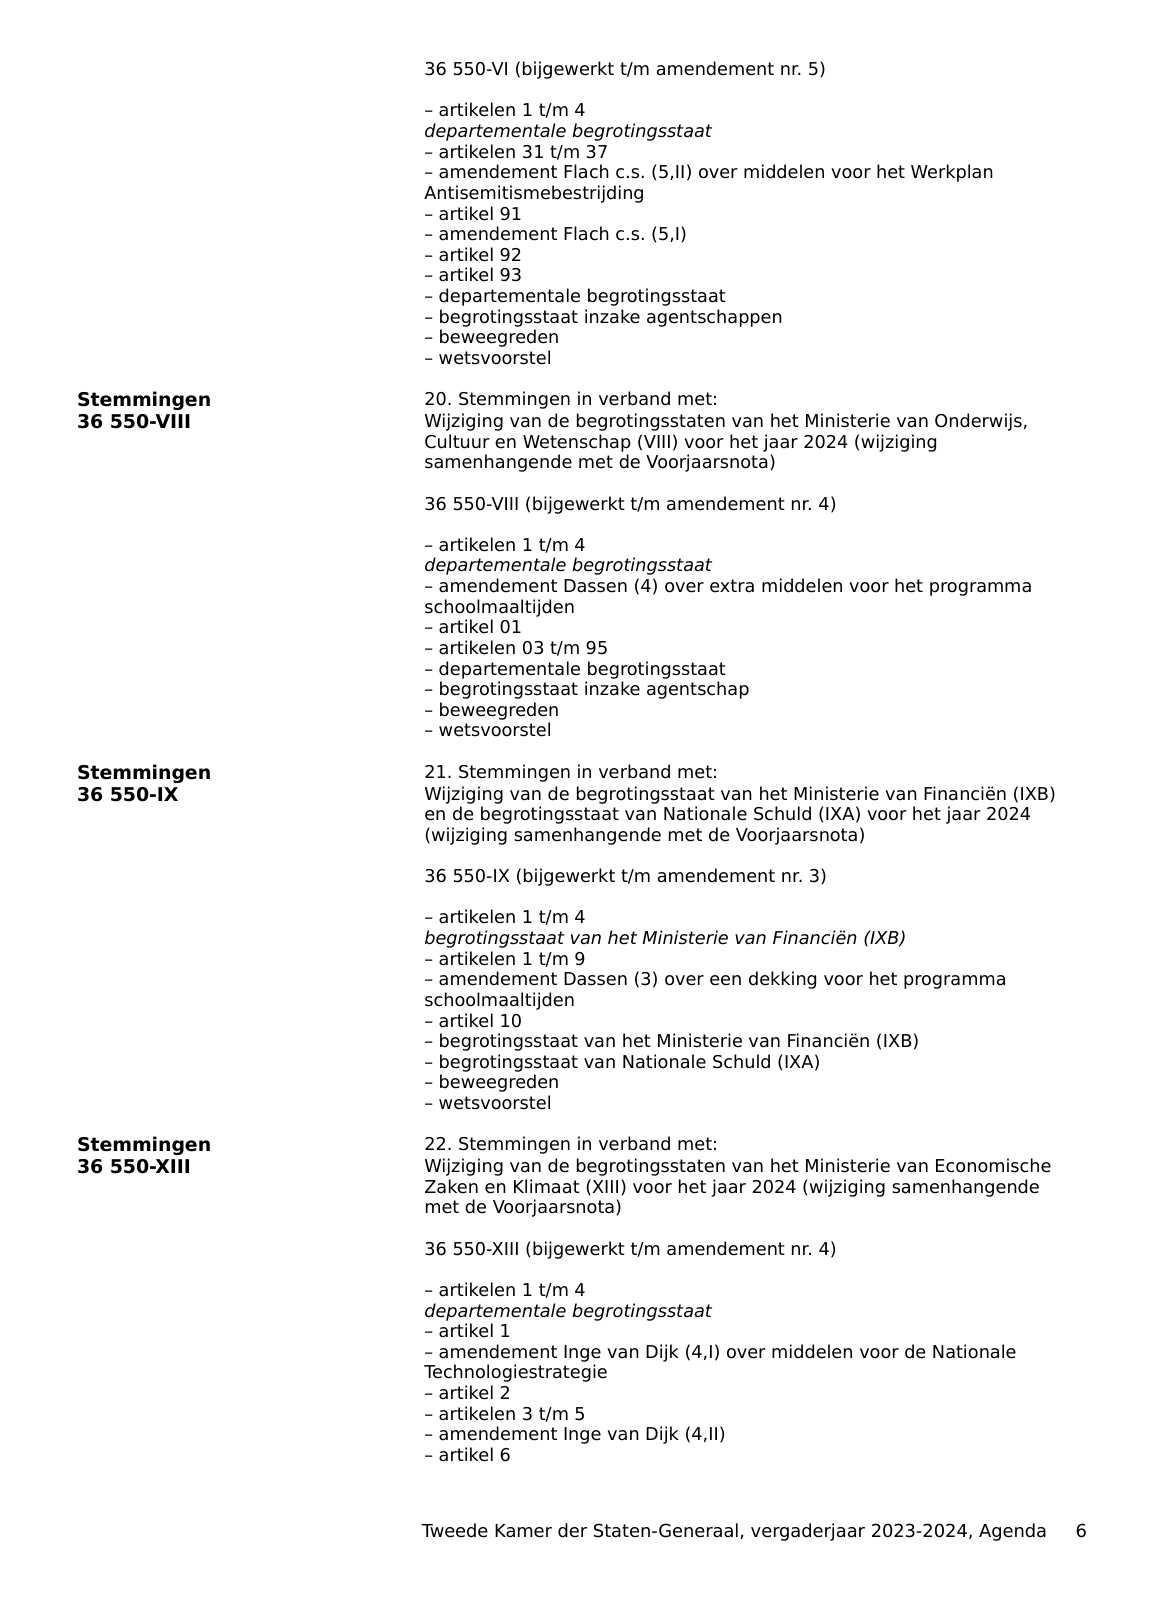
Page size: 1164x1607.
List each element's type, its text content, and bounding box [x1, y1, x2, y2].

table_cell [77, 928, 401, 949]
table_cell – artikel 93 [418, 265, 1087, 286]
table_cell [401, 700, 418, 720]
table_cell [401, 1259, 418, 1280]
table_cell – artikelen 1 t/m 4 [418, 100, 1087, 121]
table_cell [401, 617, 418, 638]
table_cell [77, 162, 401, 203]
table_cell [418, 1259, 1087, 1280]
table_cell [401, 1321, 418, 1342]
table_cell [77, 348, 401, 368]
table_cell [77, 142, 401, 162]
table_cell [401, 348, 418, 368]
table_cell [77, 1259, 401, 1280]
table_cell [77, 1424, 401, 1445]
table_cell [401, 969, 418, 1011]
table_cell [77, 1383, 401, 1404]
table_cell [401, 762, 418, 784]
table_cell [401, 204, 418, 224]
table_cell 36 550-VI (bijgewerkt t/m amendement nr. 5) [418, 59, 1087, 80]
table_cell – beweegreden [418, 327, 1087, 348]
table_cell – amendement Dassen (3) over een dekking voor het programma schoolmaaltijden [418, 969, 1087, 1011]
table_cell – begrotingsstaat van Nationale Schuld (IXA) [418, 1052, 1087, 1072]
table_cell [77, 224, 401, 245]
table_cell – artikelen 1 t/m 4 [418, 1280, 1087, 1301]
table_cell Wijziging van de begrotingsstaten van het Ministerie van Onderwijs, Cultuur en Wetenschap (VIII) voor het jaar 2024 (wijziging samenhangende met de Voorjaarsnota) [418, 411, 1087, 473]
table_cell [401, 928, 418, 949]
table_cell Stemmingen [77, 762, 401, 784]
table_cell [77, 307, 401, 327]
table_cell – departementale begrotingsstaat [418, 659, 1087, 679]
table_cell [77, 866, 401, 887]
table_cell [77, 121, 401, 142]
table_cell [401, 741, 418, 762]
table_cell [418, 846, 1087, 866]
table_cell [401, 327, 418, 348]
table_cell [77, 908, 401, 928]
table_cell [77, 887, 401, 907]
table_cell [418, 473, 1087, 493]
table_cell [401, 1239, 418, 1259]
table_cell 22. Stemmingen in verband met: [418, 1134, 1087, 1156]
table_cell [401, 659, 418, 679]
table_cell [401, 784, 418, 846]
table_cell [401, 100, 418, 121]
table_cell [401, 59, 418, 80]
table_cell [77, 265, 401, 286]
table_cell [77, 80, 401, 100]
table_cell [77, 638, 401, 658]
table_cell [401, 1218, 418, 1239]
table_cell [418, 369, 1087, 389]
table_cell 36 550-IX [77, 784, 401, 846]
table_cell [77, 969, 401, 1011]
table_cell [401, 555, 418, 576]
table_cell – begrotingsstaat van het Ministerie van Financiën (IXB) [418, 1031, 1087, 1052]
table_cell Stemmingen [77, 1134, 401, 1156]
table_cell – artikelen 31 t/m 37 [418, 142, 1087, 162]
table_cell – artikel 1 [418, 1321, 1087, 1342]
table_cell [77, 327, 401, 348]
table_cell – begrotingsstaat inzake agentschap [418, 679, 1087, 700]
table_cell [77, 1342, 401, 1383]
table_cell [401, 514, 418, 535]
table_cell [77, 1093, 401, 1114]
table_cell 20. Stemmingen in verband met: [418, 389, 1087, 411]
table_cell [77, 1031, 401, 1052]
table_cell [401, 720, 418, 741]
table_cell [401, 245, 418, 265]
table_cell – artikel 01 [418, 617, 1087, 638]
table_cell begrotingsstaat van het Ministerie van Financiën (IXB) [418, 928, 1087, 949]
table_cell departementale begrotingsstaat [418, 121, 1087, 142]
table_cell – amendement Inge van Dijk (4,II) [418, 1424, 1087, 1445]
table_cell [401, 1404, 418, 1424]
table_cell [401, 1156, 418, 1218]
table_cell [418, 80, 1087, 100]
table_cell 36 550-VIII [77, 411, 401, 473]
table_cell [77, 659, 401, 679]
table_cell 36 550-VIII (bijgewerkt t/m amendement nr. 4) [418, 494, 1087, 514]
table_cell [77, 1301, 401, 1321]
table_cell [77, 846, 401, 866]
table_cell [418, 741, 1087, 762]
table_cell [401, 1424, 418, 1445]
table_cell [77, 369, 401, 389]
table_cell 36 550-XIII (bijgewerkt t/m amendement nr. 4) [418, 1239, 1087, 1259]
table_cell [77, 576, 401, 617]
table_cell – amendement Dassen (4) over extra middelen voor het programma schoolmaaltijden [418, 576, 1087, 617]
table_cell departementale begrotingsstaat [418, 555, 1087, 576]
table_cell [77, 700, 401, 720]
table_cell [401, 286, 418, 307]
table_cell 21. Stemmingen in verband met: [418, 762, 1087, 784]
table_cell – departementale begrotingsstaat [418, 286, 1087, 307]
table_cell [77, 245, 401, 265]
table_cell [77, 100, 401, 121]
table_cell [401, 1280, 418, 1301]
table_cell [418, 887, 1087, 907]
table_cell – artikel 2 [418, 1383, 1087, 1404]
table_cell [401, 1093, 418, 1114]
table_cell – artikel 6 [418, 1445, 1087, 1466]
table_cell [401, 866, 418, 887]
table_cell [77, 1218, 401, 1239]
table_cell [77, 59, 401, 80]
table_cell [401, 1445, 418, 1466]
table_cell – amendement Inge van Dijk (4,I) over middelen voor de Nationale Technologiestrategie [418, 1342, 1087, 1383]
table_cell [401, 1011, 418, 1031]
table_cell [401, 535, 418, 555]
table_cell [401, 121, 418, 142]
table_cell [401, 162, 418, 203]
table_cell [401, 307, 418, 327]
table_cell [77, 1445, 401, 1466]
table_cell [401, 411, 418, 473]
table_cell [401, 494, 418, 514]
table_cell [401, 1342, 418, 1383]
table_cell [418, 514, 1087, 535]
table_cell [401, 265, 418, 286]
table_cell [401, 1134, 418, 1156]
table_cell – artikelen 1 t/m 9 [418, 949, 1087, 969]
table_cell [401, 887, 418, 907]
table_cell [401, 1114, 418, 1134]
table_cell [401, 142, 418, 162]
table_cell [401, 1073, 418, 1093]
table_cell Stemmingen [77, 389, 401, 411]
table_cell [77, 1114, 401, 1134]
table_cell – beweegreden [418, 700, 1087, 720]
table_cell – artikelen 3 t/m 5 [418, 1404, 1087, 1424]
table_cell 36 550-IX (bijgewerkt t/m amendement nr. 3) [418, 866, 1087, 887]
table_cell [401, 473, 418, 493]
table_cell [77, 286, 401, 307]
table_cell [401, 908, 418, 928]
table_cell [401, 1301, 418, 1321]
table_cell [77, 1052, 401, 1072]
table_cell [77, 741, 401, 762]
table_cell – artikel 10 [418, 1011, 1087, 1031]
table_cell [77, 494, 401, 514]
table_cell – wetsvoorstel [418, 1093, 1087, 1114]
table_cell [77, 720, 401, 741]
table_cell [401, 369, 418, 389]
table_cell [77, 555, 401, 576]
table_cell [77, 1404, 401, 1424]
table_cell [77, 1239, 401, 1259]
table_cell [401, 80, 418, 100]
table_cell [401, 949, 418, 969]
table_cell – amendement Flach c.s. (5,I) [418, 224, 1087, 245]
table_cell [401, 1383, 418, 1404]
table_cell [77, 204, 401, 224]
table_cell [77, 473, 401, 493]
table_cell [77, 617, 401, 638]
table_cell [401, 638, 418, 658]
table_cell [77, 514, 401, 535]
table_cell [418, 1114, 1087, 1134]
table_cell departementale begrotingsstaat [418, 1301, 1087, 1321]
table_cell Wijziging van de begrotingsstaat van het Ministerie van Financiën (IXB) en de begrotingsstaat van Nationale Schuld (IXA) voor het jaar 2024 (wijziging samenhangende met de Voorjaarsnota) [418, 784, 1087, 846]
table_cell [401, 224, 418, 245]
table_cell [401, 679, 418, 700]
table_cell [77, 679, 401, 700]
table_cell [77, 535, 401, 555]
table_cell [401, 576, 418, 617]
table_cell [401, 1031, 418, 1052]
table_cell – wetsvoorstel [418, 720, 1087, 741]
table_cell – artikelen 1 t/m 4 [418, 908, 1087, 928]
table_cell [401, 846, 418, 866]
table_cell – artikel 91 [418, 204, 1087, 224]
table_cell – begrotingsstaat inzake agentschappen [418, 307, 1087, 327]
table_cell [77, 1073, 401, 1093]
table_cell [77, 949, 401, 969]
table_cell [401, 389, 418, 411]
table_cell 36 550-XIII [77, 1156, 401, 1218]
table_cell – artikel 92 [418, 245, 1087, 265]
table_cell – artikelen 03 t/m 95 [418, 638, 1087, 658]
table_cell – wetsvoorstel [418, 348, 1087, 368]
table_cell – amendement Flach c.s. (5,II) over middelen voor het Werkplan Antisemitismebestrijding [418, 162, 1087, 203]
table_cell [418, 1218, 1087, 1239]
table_cell – beweegreden [418, 1073, 1087, 1093]
table_cell – artikelen 1 t/m 4 [418, 535, 1087, 555]
table_cell [401, 1052, 418, 1072]
table_cell [77, 1011, 401, 1031]
table_cell Wijziging van de begrotingsstaten van het Ministerie van Economische Zaken en Klimaat (XIII) voor het jaar 2024 (wijziging samenhangende met de Voorjaarsnota) [418, 1156, 1087, 1218]
table_cell [77, 1280, 401, 1301]
table_cell [77, 1321, 401, 1342]
